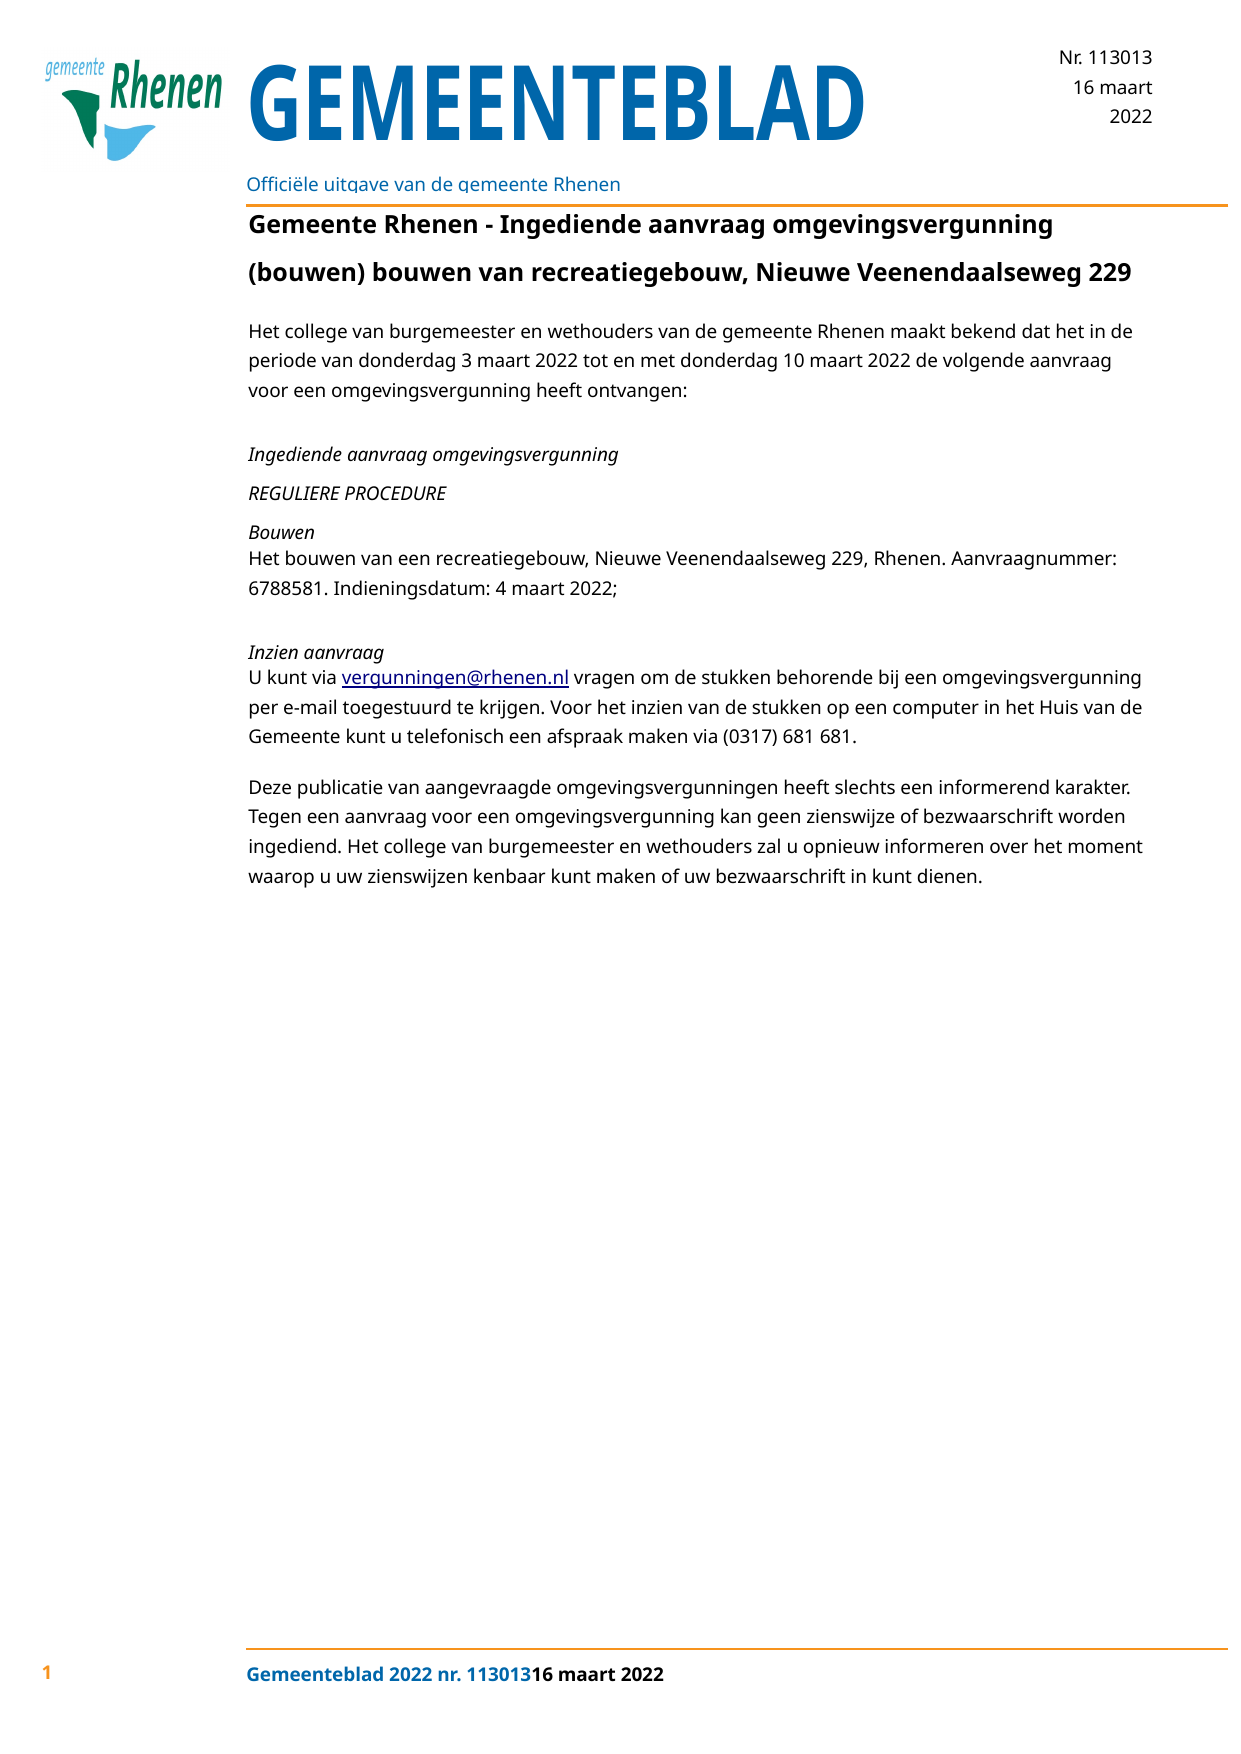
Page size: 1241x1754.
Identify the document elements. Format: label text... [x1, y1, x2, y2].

text Gemeente Rhenen - Ingediende aanvraag omgevingsvergunning (bouwen) bouwen van recreatiegebouw, Nieuwe Veenendaalseweg 229 [248, 207, 1152, 288]
text Bouwen [248, 519, 1152, 545]
text REGULIERE PROCEDURE [248, 480, 1152, 506]
text U kunt via vergunningen@rhenen.nl vragen om de stukken behorende bij een omgevingsvergunning per e-mail toegestuurd te krijgen. Voor het inzien van de stukken op een computer in het Huis van de Gemeente kunt u telefonisch een afspraak maken via (0317) 681 681. [248, 664, 1152, 749]
text Inzien aanvraag [248, 639, 1152, 664]
picture [41, 47, 231, 172]
text Deze publicatie van aangevraagde omgevingsvergunningen heeft slechts een informerend karakter. Tegen een aanvraag voor een omgevingsvergunning kan geen zienswijze of bezwaarschrift worden ingediend. Het college van burgemeester en wethouders zal u opnieuw informeren over het moment waarop u uw zienswijzen kenbaar kunt maken of uw bezwaarschrift in kunt dienen. [248, 774, 1152, 889]
text Het college van burgemeester en wethouders van de gemeente Rhenen maakt bekend dat het in de periode van donderdag 3 maart 2022 tot en met donderdag 10 maart 2022 de volgende aanvraag voor een omgevingsvergunning heeft ontvangen: [248, 318, 1152, 403]
text Ingediende aanvraag omgevingsvergunning [248, 441, 1152, 467]
text Het bouwen van een recreatiegebouw, Nieuwe Veenendaalseweg 229, Rhenen. Aanvraagnummer: 6788581. Indieningsdatum: 4 maart 2022; [248, 545, 1152, 601]
